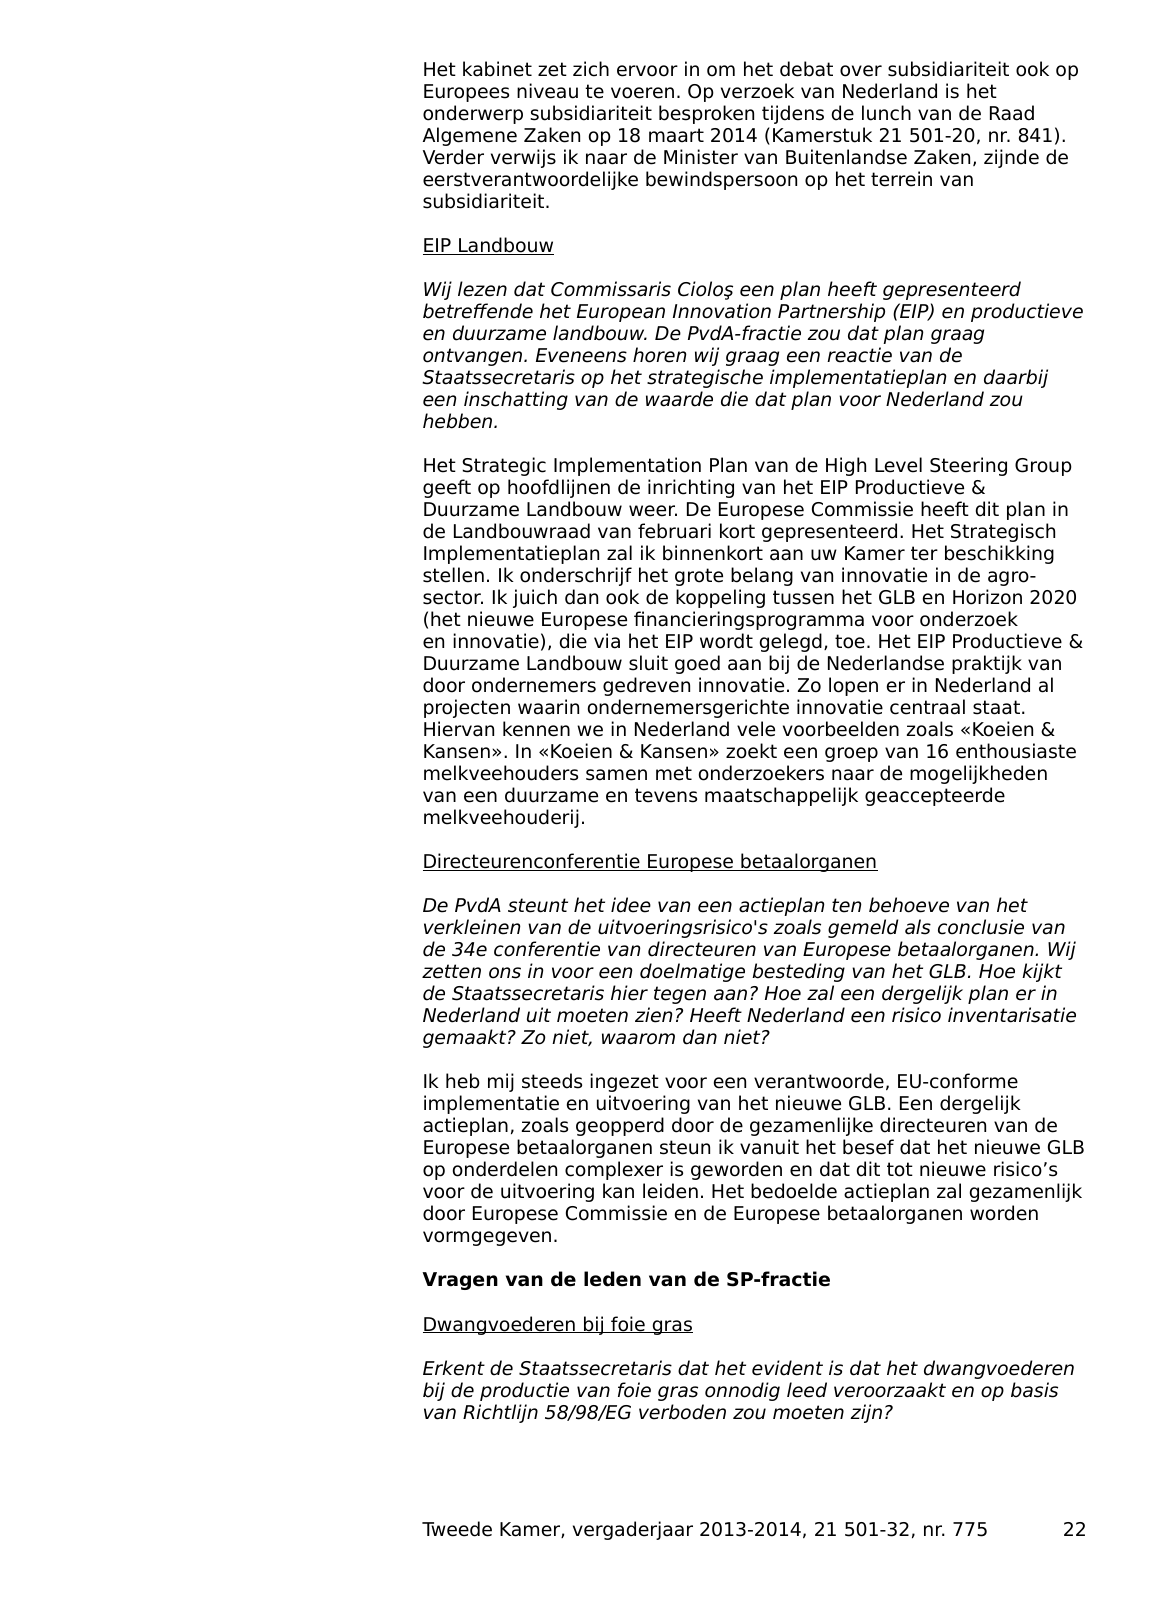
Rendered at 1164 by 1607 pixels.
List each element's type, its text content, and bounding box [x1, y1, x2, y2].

text Erkent de Staatssecretaris dat het evident is dat het dwangvoederen bij de productie van foie gras onnodig leed veroorzaakt en op basis van Richtlijn 58/98/EG verboden zou moeten zijn? [422, 1358, 1087, 1424]
text Wij lezen dat Commissaris Cioloş een plan heeft gepresenteerd betreffende het European Innovation Partnership (EIP) en productieve en duurzame landbouw. De PvdA-fractie zou dat plan graag ontvangen. Eveneens horen wij graag een reactie van de Staatssecretaris op het strategische implementatieplan en daarbij een inschatting van de waarde die dat plan voor Nederland zou hebben. [422, 279, 1087, 433]
text Het kabinet zet zich ervoor in om het debat over subsidiariteit ook op Europees niveau te voeren. Op verzoek van Nederland is het onderwerp subsidiariteit besproken tijdens de lunch van de Raad Algemene Zaken op 18 maart 2014 (Kamerstuk 21 501-20, nr. 841). Verder verwijs ik naar de Minister van Buitenlandse Zaken, zijnde de eerstverantwoordelijke bewindspersoon op het terrein van subsidiariteit. [422, 59, 1087, 213]
subtitle Directeurenconferentie Europese betaalorganen [422, 851, 1087, 873]
subtitle Dwangvoederen bij foie gras [422, 1313, 1087, 1336]
subtitle EIP Landbouw [422, 235, 1087, 257]
text Het Strategic Implementation Plan van de High Level Steering Group geeft op hoofdlijnen de inrichting van het EIP Productieve & Duurzame Landbouw weer. De Europese Commissie heeft dit plan in de Landbouwraad van februari kort gepresenteerd. Het Strategisch Implementatieplan zal ik binnenkort aan uw Kamer ter beschikking stellen. Ik onderschrijf het grote belang van innovatie in de agro-sector. Ik juich dan ook de koppeling tussen het GLB en Horizon 2020 (het nieuwe Europese financieringsprogramma voor onderzoek [422, 455, 1087, 631]
text en innovatie), die via het EIP wordt gelegd, toe. Het EIP Productieve & Duurzame Landbouw sluit goed aan bij de Nederlandse praktijk van door ondernemers gedreven innovatie. Zo lopen er in Nederland al projecten waarin ondernemersgerichte innovatie centraal staat. Hiervan kennen we in Nederland vele voorbeelden zoals «Koeien & Kansen». In «Koeien & Kansen» zoekt een groep van 16 enthousiaste melkveehouders samen met onderzoekers naar de mogelijkheden van een duurzame en tevens maatschappelijk geaccepteerde melkveehouderij. [422, 631, 1087, 829]
text Ik heb mij steeds ingezet voor een verantwoorde, EU-conforme implementatie en uitvoering van het nieuwe GLB. Een dergelijk actieplan, zoals geopperd door de gezamenlijke directeuren van de Europese betaalorganen steun ik vanuit het besef dat het nieuwe GLB op onderdelen complexer is geworden en dat dit tot nieuwe risico’s voor de uitvoering kan leiden. Het bedoelde actieplan zal gezamenlijk door Europese Commissie en de Europese betaalorganen worden vormgegeven. [422, 1071, 1087, 1247]
subtitle Vragen van de leden van de SP-fractie [422, 1269, 1087, 1291]
text De PvdA steunt het idee van een actieplan ten behoeve van het verkleinen van de uitvoeringsrisico's zoals gemeld als conclusie van de 34e conferentie van directeuren van Europese betaalorganen. Wij zetten ons in voor een doelmatige besteding van het GLB. Hoe kijkt de Staatssecretaris hier tegen aan? Hoe zal een dergelijk plan er in Nederland uit moeten zien? Heeft Nederland een risico inventarisatie gemaakt? Zo niet, waarom dan niet? [422, 895, 1087, 1049]
